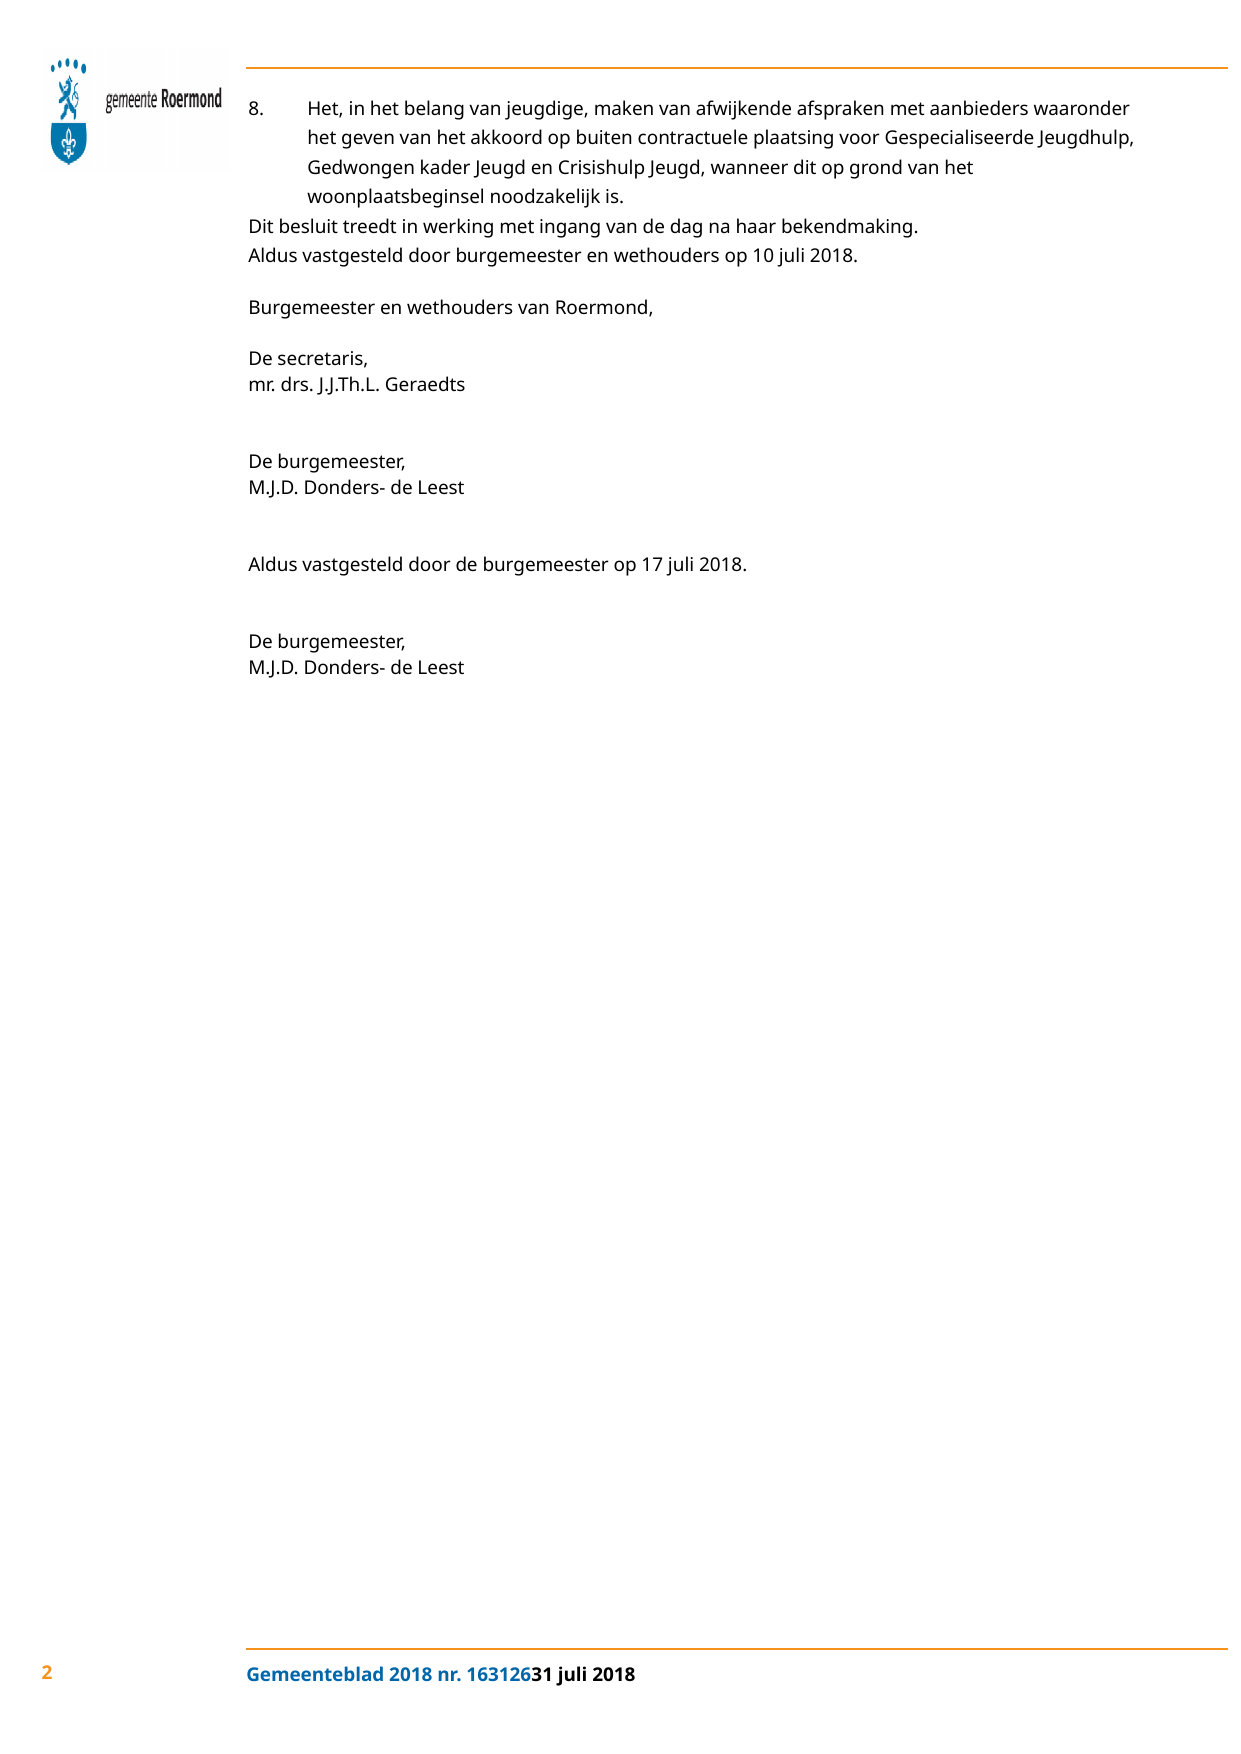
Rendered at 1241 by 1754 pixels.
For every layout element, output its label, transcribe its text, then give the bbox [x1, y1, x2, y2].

list Het, in het belang van jeugdige, maken van afwijkende afspraken met aanbieders waaronder het geven van het akkoord op buiten contractuele plaatsing voor Gespecialiseerde Jeugdhulp, Gedwongen kader Jeugd en Crisishulp Jeugd, wanneer dit op grond van het woonplaatsbeginsel noodzakelijk is. [248, 95, 1152, 209]
text mr. drs. J.J.Th.L. Geraedts [248, 371, 1152, 397]
text Aldus vastgesteld door burgemeester en wethouders op 10 juli 2018. [248, 243, 1152, 268]
text Dit besluit treedt in werking met ingang van de dag na haar bekendmaking. [248, 213, 1152, 239]
text Aldus vastgesteld door de burgemeester op 17 juli 2018. [248, 551, 1152, 577]
text De burgemeester, [248, 448, 1152, 474]
text De secretaris, [248, 346, 1152, 371]
text De burgemeester, [248, 629, 1152, 654]
text M.J.D. Donders- de Leest [248, 474, 1152, 500]
text M.J.D. Donders- de Leest [248, 654, 1152, 680]
picture [41, 47, 231, 172]
text Burgemeester en wethouders van Roermond, [248, 294, 1152, 320]
